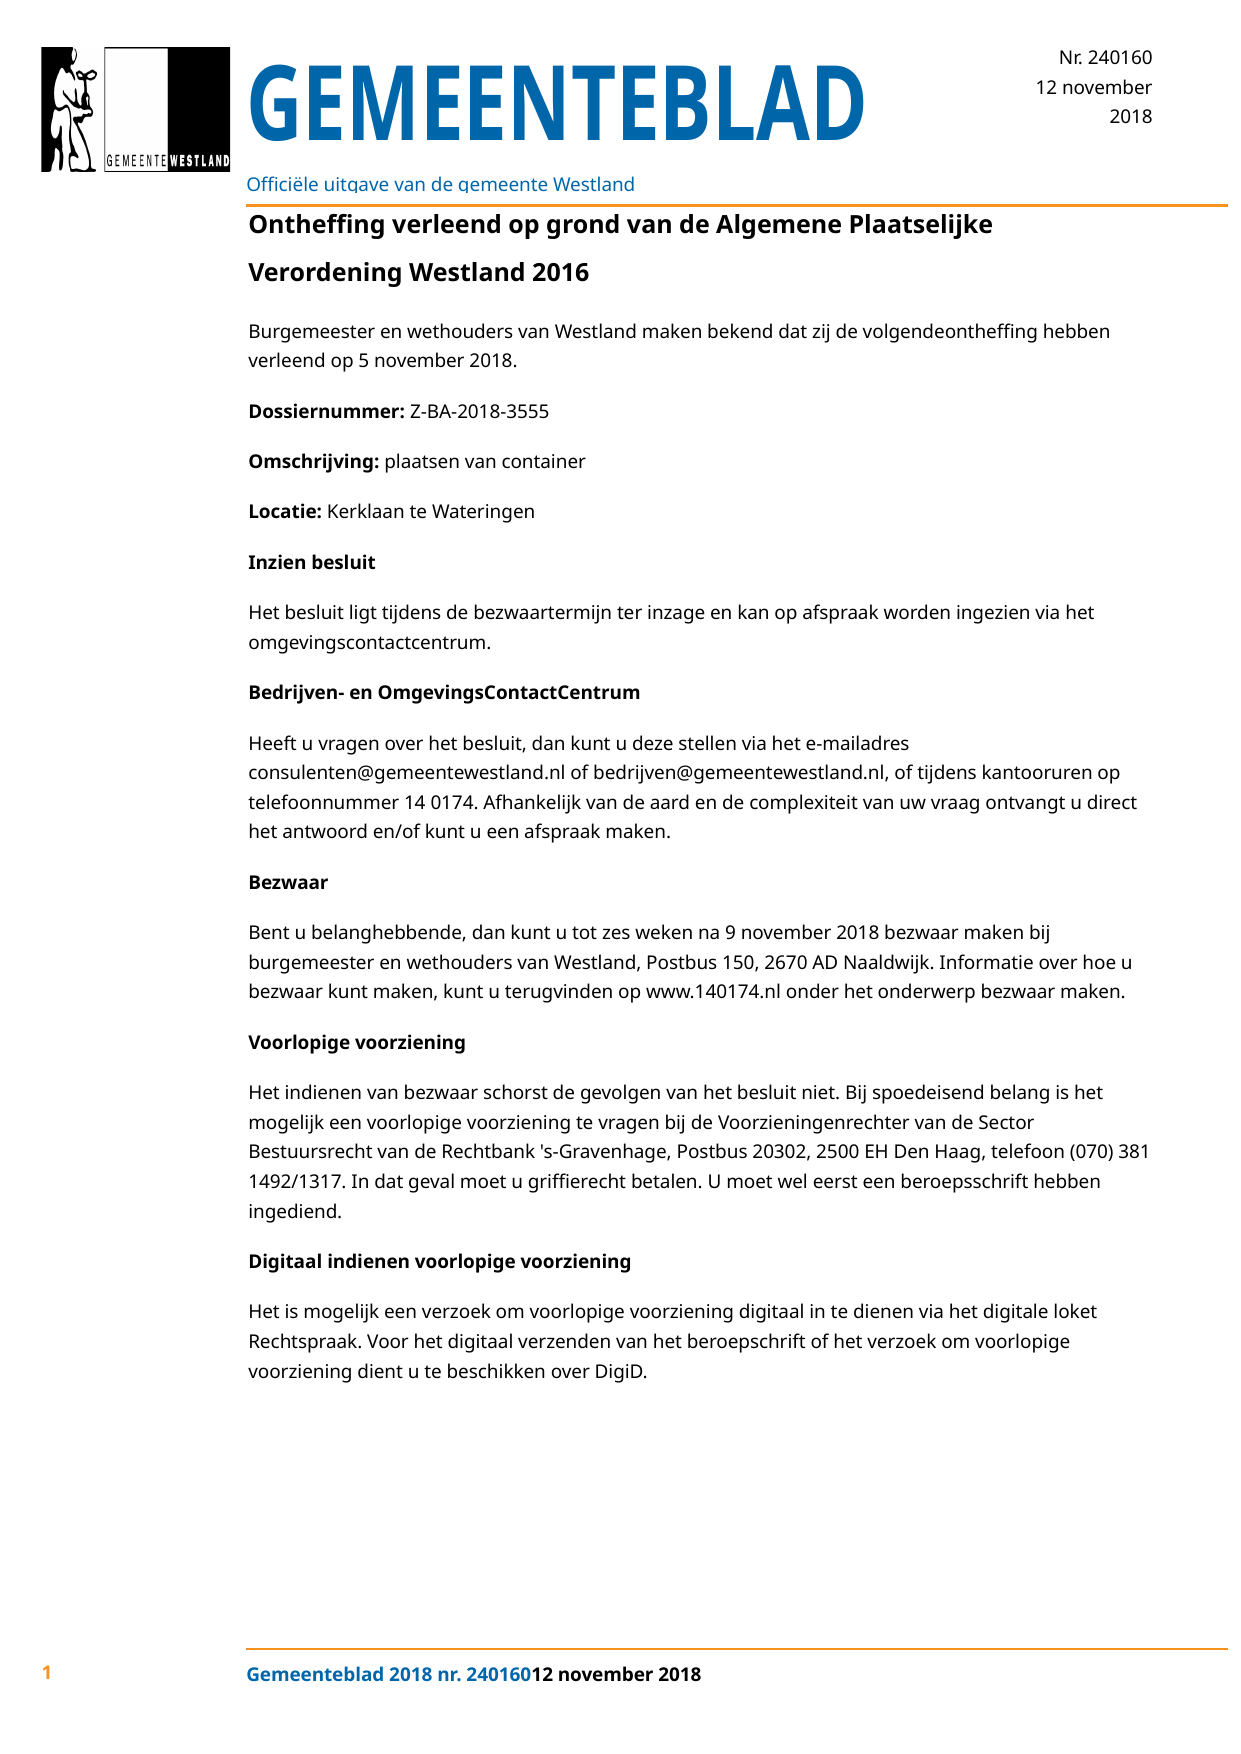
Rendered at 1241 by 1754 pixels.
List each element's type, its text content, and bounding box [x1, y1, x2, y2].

text Voorlopige voorziening [248, 1029, 1152, 1055]
text Digitaal indienen voorlopige voorziening [248, 1248, 1152, 1274]
text Locatie: Kerklaan te Wateringen [248, 499, 1152, 524]
text Bedrijven- en OmgevingsContactCentrum [248, 679, 1152, 705]
text Inzien besluit [248, 549, 1152, 575]
text Heeft u vragen over het besluit, dan kunt u deze stellen via het e-mailadres consulenten@gemeentewestland.nl of bedrijven@gemeentewestland.nl, of tijdens kantooruren op telefoonnummer 14 0174. Afhankelijk van de aard en de complexiteit van uw vraag ontvangt u direct het antwoord en/of kunt u een afspraak maken. [248, 730, 1152, 844]
text Bent u belanghebbende, dan kunt u tot zes weken na 9 november 2018 bezwaar maken bij burgemeester en wethouders van Westland, Postbus 150, 2670 AD Naaldwijk. Informatie over hoe u bezwaar kunt maken, kunt u terugvinden op www.140174.nl onder het onderwerp bezwaar maken. [248, 919, 1152, 1004]
text Het besluit ligt tijdens de bezwaartermijn ter inzage en kan op afspraak worden ingezien via het omgevingscontactcentrum. [248, 599, 1152, 655]
text Burgemeester en wethouders van Westland maken bekend dat zij de volgendeontheffing hebben verleend op 5 november 2018. [248, 318, 1152, 373]
text Het is mogelijk een verzoek om voorlopige voorziening digitaal in te dienen via het digitale loket Rechtspraak. Voor het digitaal verzenden van het beroepschrift of het verzoek om voorlopige voorziening dient u te beschikken over DigiD. [248, 1299, 1152, 1384]
text Het indienen van bezwaar schorst de gevolgen van het besluit niet. Bij spoedeisend belang is het mogelijk een voorlopige voorziening te vragen bij de Voorzieningenrechter van de Sector Bestuursrecht van de Rechtbank 's-Gravenhage, Postbus 20302, 2500 EH Den Haag, telefoon (070) 381 1492/1317. In dat geval moet u griffierecht betalen. U moet wel eerst een beroepsschrift hebben ingediend. [248, 1079, 1152, 1224]
text Ontheffing verleend op grond van de Algemene Plaatselijke Verordening Westland 2016 [248, 207, 1152, 288]
text Dossiernummer: Z-BA-2018-3555 [248, 398, 1152, 424]
text Omschrijving: plaatsen van container [248, 448, 1152, 474]
text Bezwaar [248, 869, 1152, 895]
picture [41, 47, 231, 172]
